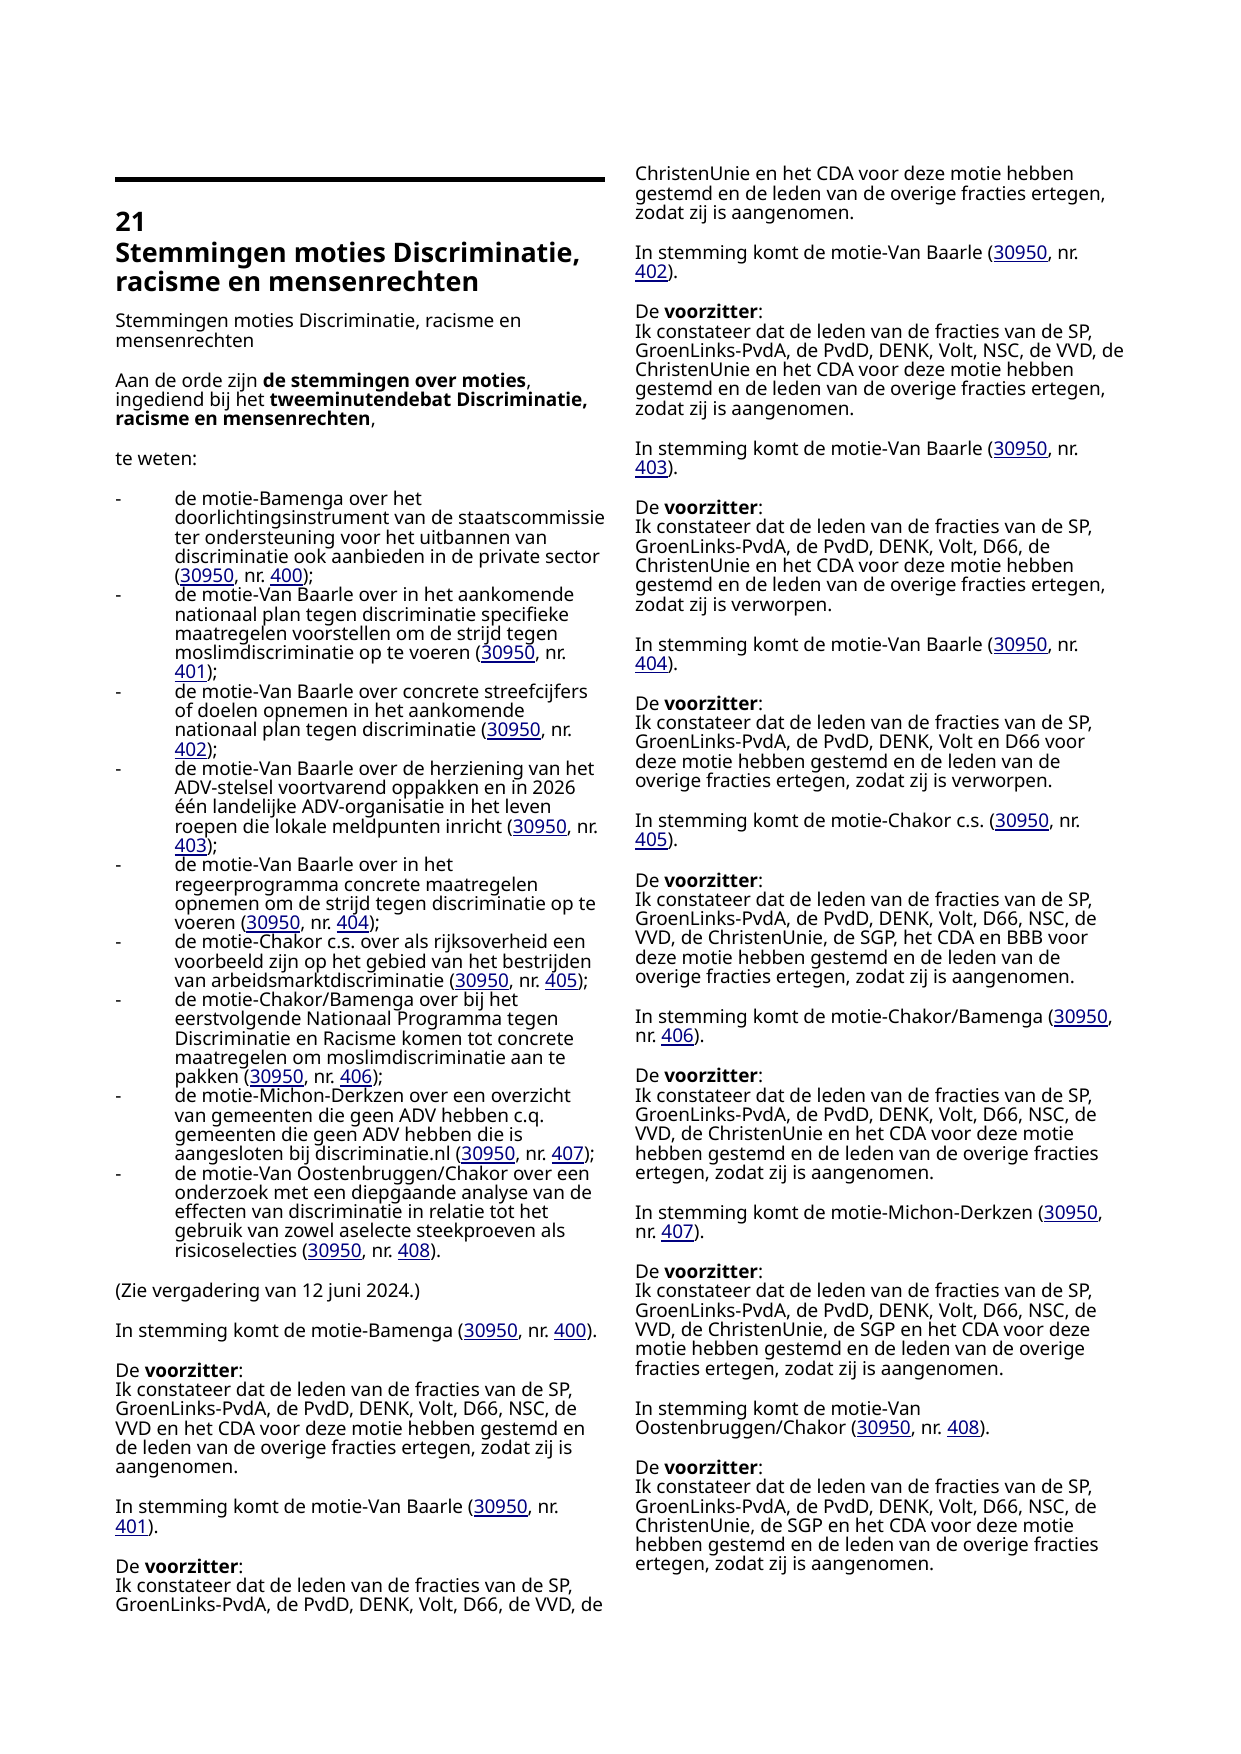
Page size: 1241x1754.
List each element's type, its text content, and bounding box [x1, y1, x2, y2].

text 21 [115, 203, 605, 239]
text In stemming komt de motie-Michon-Derkzen (30950, nr. 407). [635, 1204, 1125, 1242]
text De voorzitter: [635, 695, 1125, 714]
text De voorzitter: [635, 303, 1125, 323]
text te weten: [115, 450, 605, 469]
text Stemmingen moties Discriminatie, racisme en mensenrechten [115, 239, 605, 312]
text De voorzitter: [635, 1459, 1125, 1478]
text Aan de orde zijn de stemmingen over moties, ingediend bij het tweeminutendebat Discriminatie, racisme en mensenrechten, [115, 372, 605, 429]
list de motie-Van Baarle over in het aankomende nationaal plan tegen discriminatie specifieke maatregelen voorstellen om de strijd tegen moslimdiscriminatie op te voeren (30950, nr. 401); [115, 586, 605, 683]
text De voorzitter: [635, 1067, 1125, 1087]
text Ik constateer dat de leden van de fracties van de SP, GroenLinks-PvdA, de PvdD, DENK, Volt, D66, NSC, de ChristenUnie, de SGP en het CDA voor deze motie hebben gestemd en de leden van de overige fracties ertegen, zodat zij is aangenomen. [635, 1478, 1125, 1575]
text De voorzitter: [115, 1558, 605, 1577]
text Ik constateer dat de leden van de fracties van de SP, GroenLinks-PvdA, de PvdD, DENK, Volt, D66, NSC, de VVD, de ChristenUnie en het CDA voor deze motie hebben gestemd en de leden van de overige fracties ertegen, zodat zij is aangenomen. [635, 1087, 1125, 1183]
list de motie-Bamenga over het doorlichtingsinstrument van de staatscommissie ter ondersteuning voor het uitbannen van discriminatie ook aanbieden in de private sector (30950, nr. 400); [115, 490, 605, 586]
text (Zie vergadering van 12 juni 2024.) [115, 1282, 605, 1301]
text Ik constateer dat de leden van de fracties van de SP, GroenLinks-PvdA, de PvdD, DENK, Volt, D66, NSC, de VVD, de ChristenUnie, de SGP, het CDA en BBB voor deze motie hebben gestemd en de leden van de overige fracties ertegen, zodat zij is aangenomen. [635, 891, 1125, 987]
text De voorzitter: [635, 1263, 1125, 1282]
text In stemming komt de motie-Van Baarle (30950, nr. 404). [635, 636, 1125, 674]
text Ik constateer dat de leden van de fracties van de SP, GroenLinks-PvdA, de PvdD, DENK, Volt, D66, NSC, de VVD, de ChristenUnie, de SGP en het CDA voor deze motie hebben gestemd en de leden van de overige fracties ertegen, zodat zij is aangenomen. [635, 1282, 1125, 1379]
list de motie-Van Oostenbruggen/Chakor over een onderzoek met een diepgaande analyse van de effecten van discriminatie in relatie tot het gebruik van zowel aselecte steekproeven als risicoselecties (30950, nr. 408). [115, 1164, 605, 1261]
text Ik constateer dat de leden van de fracties van de SP, GroenLinks-PvdA, de PvdD, DENK, Volt, D66, de ChristenUnie en het CDA voor deze motie hebben gestemd en de leden van de overige fracties ertegen, zodat zij is verworpen. [635, 518, 1125, 615]
text Ik constateer dat de leden van de fracties van de SP, GroenLinks-PvdA, de PvdD, DENK, Volt, D66, de VVD, de [115, 1577, 605, 1616]
list de motie-Chakor c.s. over als rijksoverheid een voorbeeld zijn op het gebied van het bestrijden van arbeidsmarktdiscriminatie (30950, nr. 405); [115, 933, 605, 991]
list de motie-Van Baarle over de herziening van het ADV-stelsel voortvarend oppakken en in 2026 één landelijke ADV-organisatie in het leven roepen die lokale meldpunten inricht (30950, nr. 403); [115, 760, 605, 856]
text Stemmingen moties Discriminatie, racisme en mensenrechten [115, 312, 605, 351]
text De voorzitter: [635, 499, 1125, 518]
text Ik constateer dat de leden van de fracties van de SP, GroenLinks-PvdA, de PvdD, DENK, Volt, D66, NSC, de VVD en het CDA voor deze motie hebben gestemd en de leden van de overige fracties ertegen, zodat zij is aangenomen. [115, 1381, 605, 1477]
text In stemming komt de motie-Van Baarle (30950, nr. 403). [635, 440, 1125, 478]
text In stemming komt de motie-Van Baarle (30950, nr. 401). [115, 1498, 605, 1537]
list de motie-Van Baarle over in het regeerprogramma concrete maatregelen opnemen om de strijd tegen discriminatie op te voeren (30950, nr. 404); [115, 856, 605, 933]
text In stemming komt de motie-Chakor/Bamenga (30950, nr. 406). [635, 1008, 1125, 1047]
text ChristenUnie en het CDA voor deze motie hebben gestemd en de leden van de overige fracties ertegen, zodat zij is aangenomen. [635, 165, 1125, 223]
list de motie-Michon-Derkzen over een overzicht van gemeenten die geen ADV hebben c.q. gemeenten die geen ADV hebben die is aangesloten bij discriminatie.nl (30950, nr. 407); [115, 1087, 605, 1164]
text De voorzitter: [115, 1362, 605, 1381]
list de motie-Chakor/Bamenga over bij het eerstvolgende Nationaal Programma tegen Discriminatie en Racisme komen tot concrete maatregelen om moslimdiscriminatie aan te pakken (30950, nr. 406); [115, 991, 605, 1087]
text In stemming komt de motie-Bamenga (30950, nr. 400). [115, 1322, 605, 1341]
list de motie-Van Baarle over concrete streefcijfers of doelen opnemen in het aankomende nationaal plan tegen discriminatie (30950, nr. 402); [115, 683, 605, 760]
text In stemming komt de motie-Chakor c.s. (30950, nr. 405). [635, 812, 1125, 851]
text Ik constateer dat de leden van de fracties van de SP, GroenLinks-PvdA, de PvdD, DENK, Volt en D66 voor deze motie hebben gestemd en de leden van de overige fracties ertegen, zodat zij is verworpen. [635, 714, 1125, 791]
text In stemming komt de motie-Van Oostenbruggen/Chakor (30950, nr. 408). [635, 1400, 1125, 1438]
text De voorzitter: [635, 872, 1125, 891]
text In stemming komt de motie-Van Baarle (30950, nr. 402). [635, 244, 1125, 282]
text Ik constateer dat de leden van de fracties van de SP, GroenLinks-PvdA, de PvdD, DENK, Volt, NSC, de VVD, de ChristenUnie en het CDA voor deze motie hebben gestemd en de leden van de overige fracties ertegen, zodat zij is aangenomen. [635, 323, 1125, 419]
